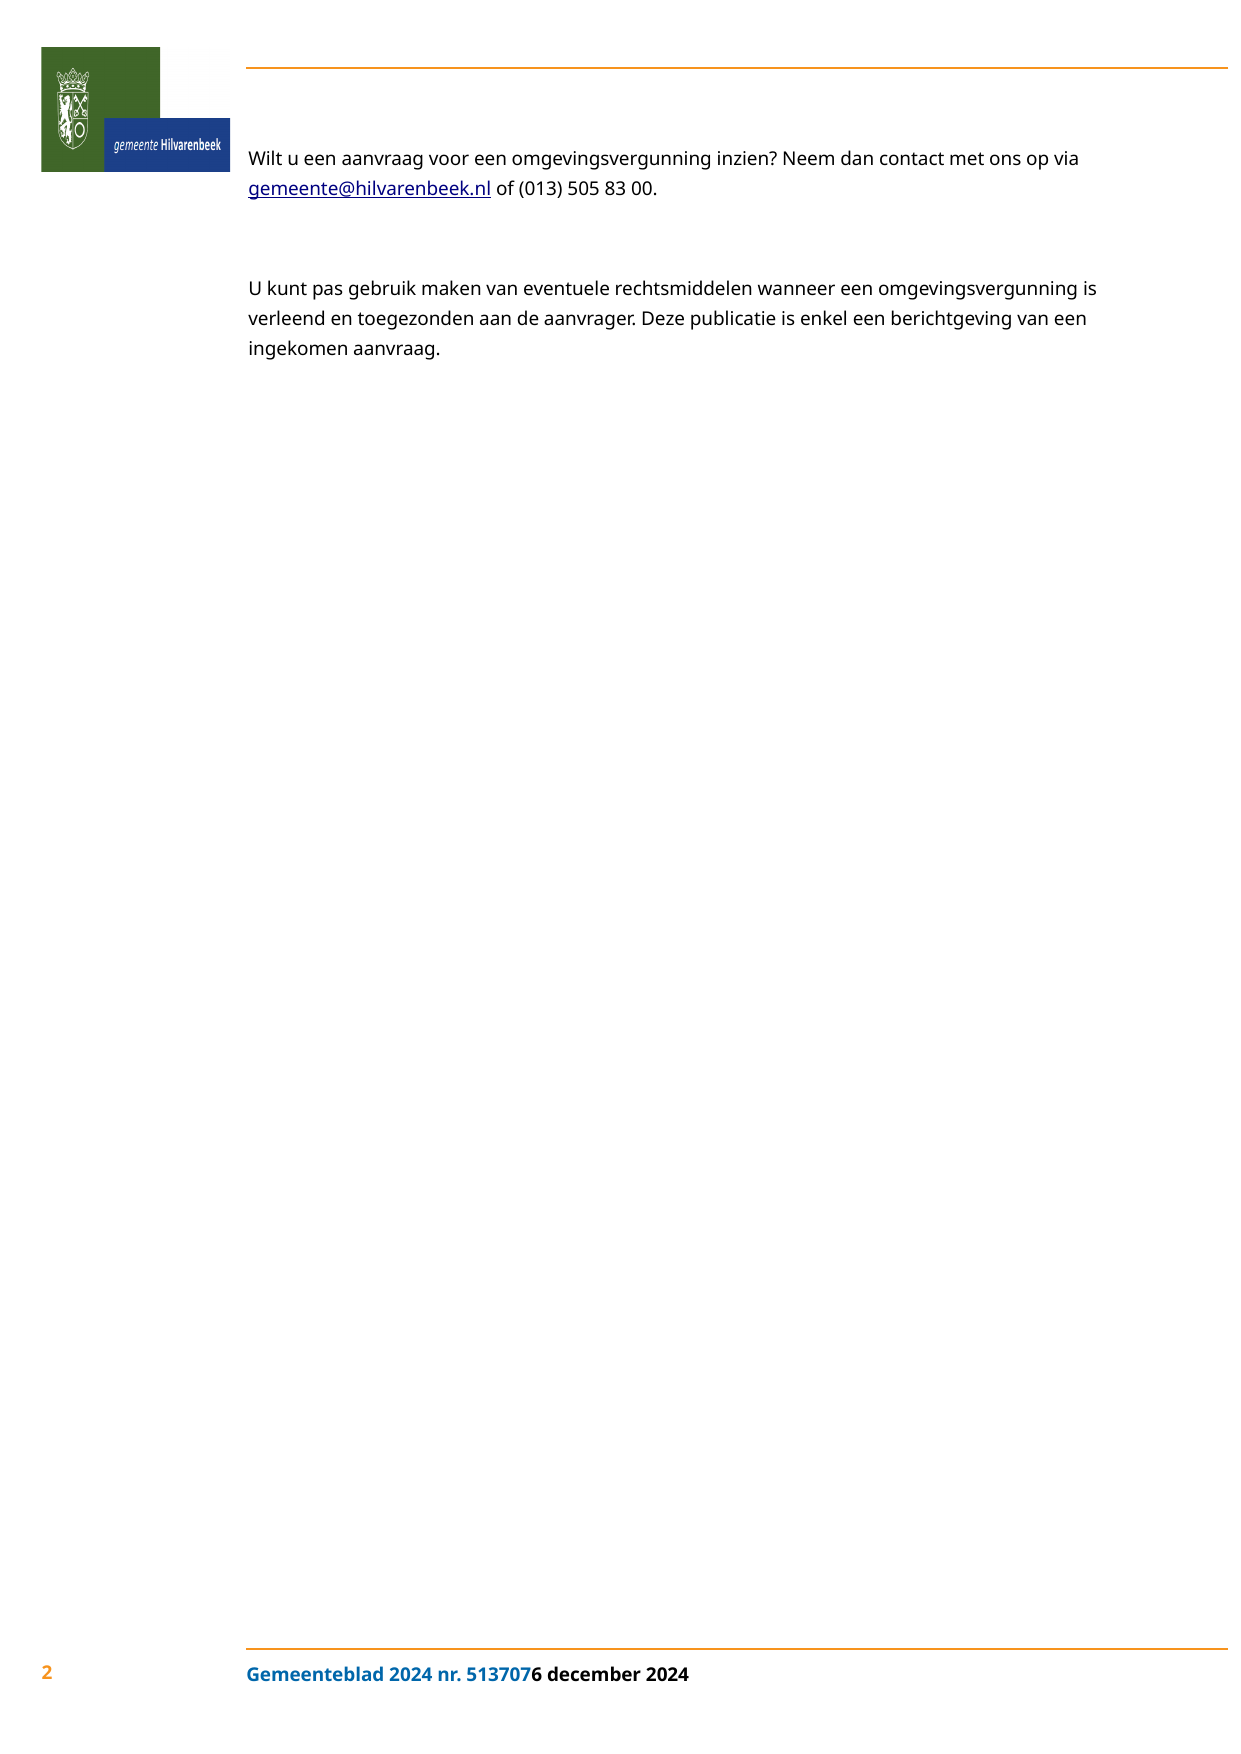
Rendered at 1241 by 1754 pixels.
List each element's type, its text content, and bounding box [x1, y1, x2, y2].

text Wilt u een aanvraag voor een omgevingsvergunning inzien? Neem dan contact met ons op via gemeente@hilvarenbeek.nl of (013) 505 83 00. [248, 145, 1152, 201]
text U kunt pas gebruik maken van eventuele rechtsmiddelen wanneer een omgevingsvergunning is verleend en toegezonden aan de aanvrager. Deze publicatie is enkel een berichtgeving van een ingekomen aanvraag. [248, 276, 1152, 361]
picture [41, 47, 231, 172]
